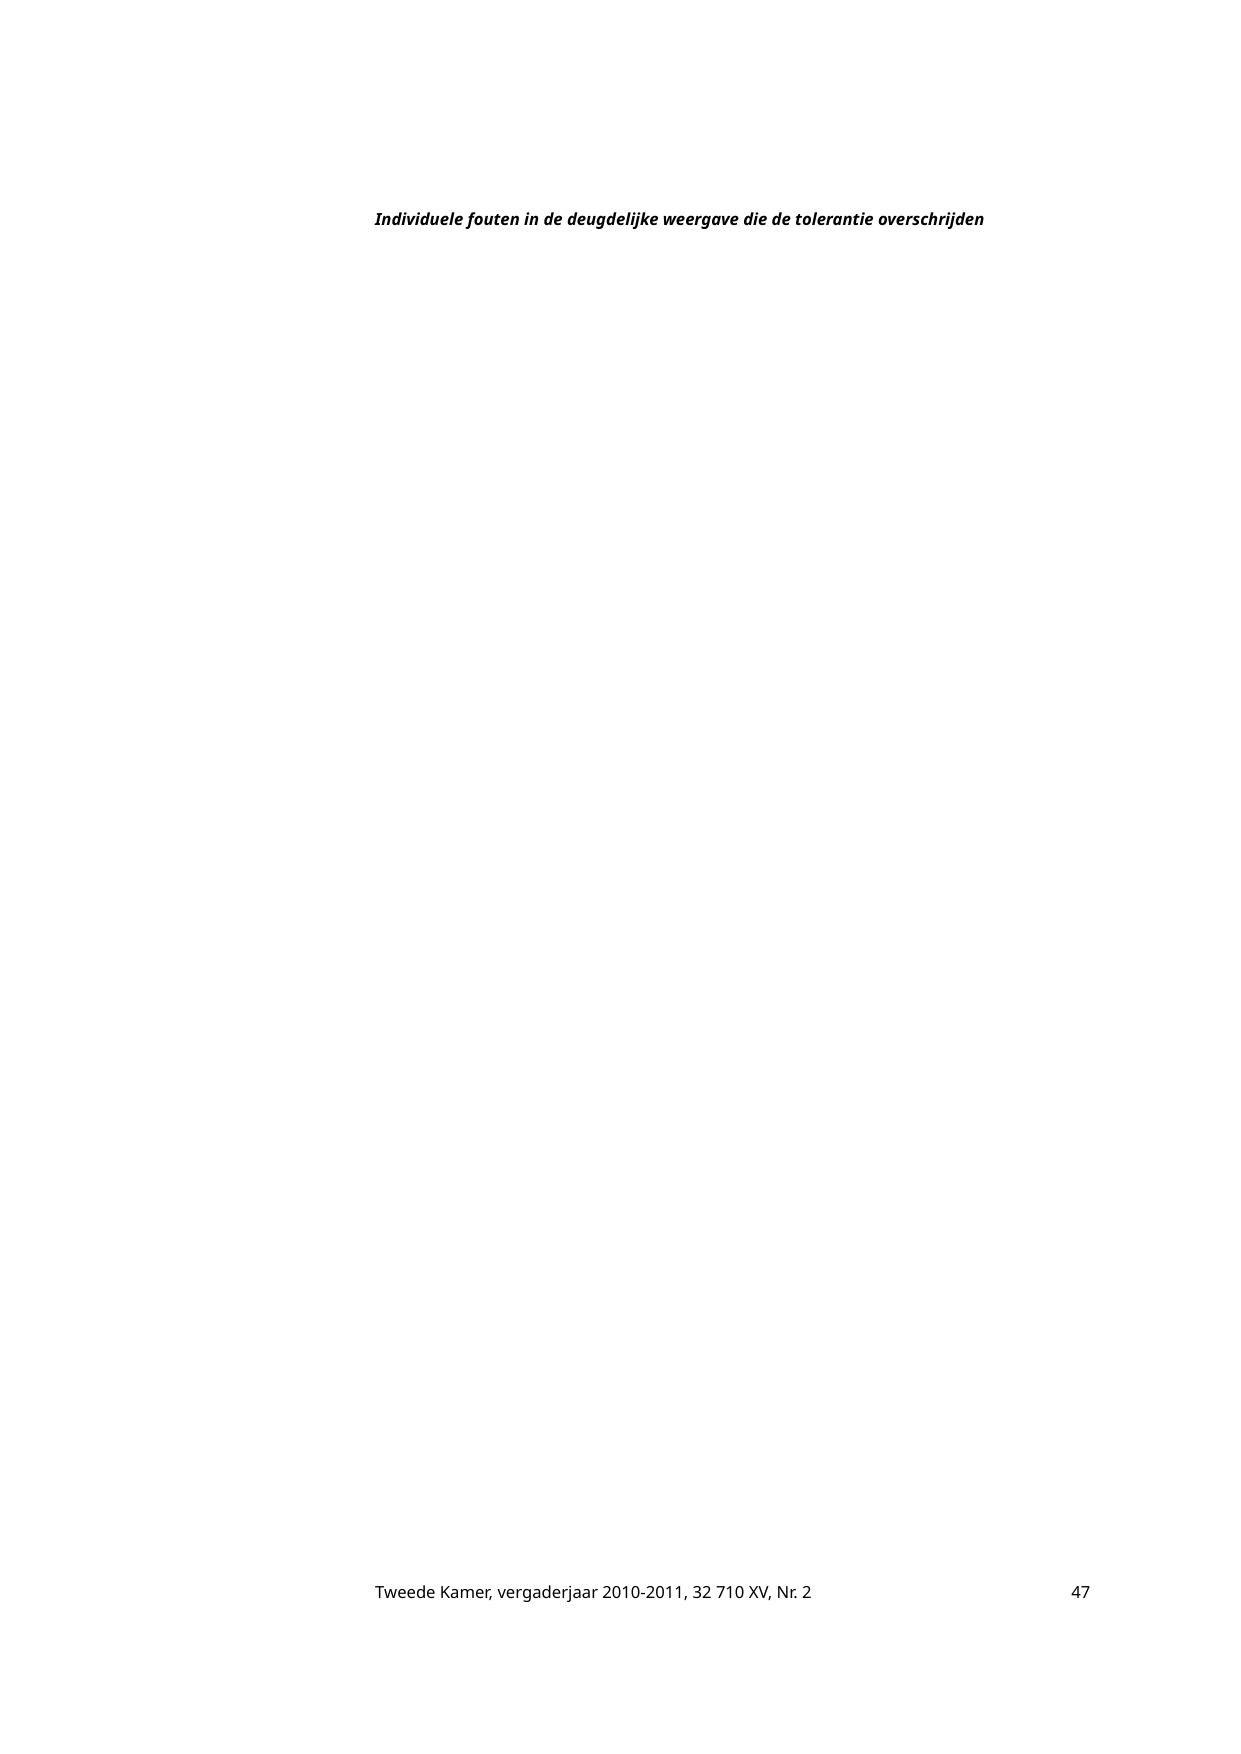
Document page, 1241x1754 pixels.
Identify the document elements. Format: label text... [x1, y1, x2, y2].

text Individuele fouten in de deugdelijke weergave die de tolerantie overschrijden [375, 208, 1090, 231]
